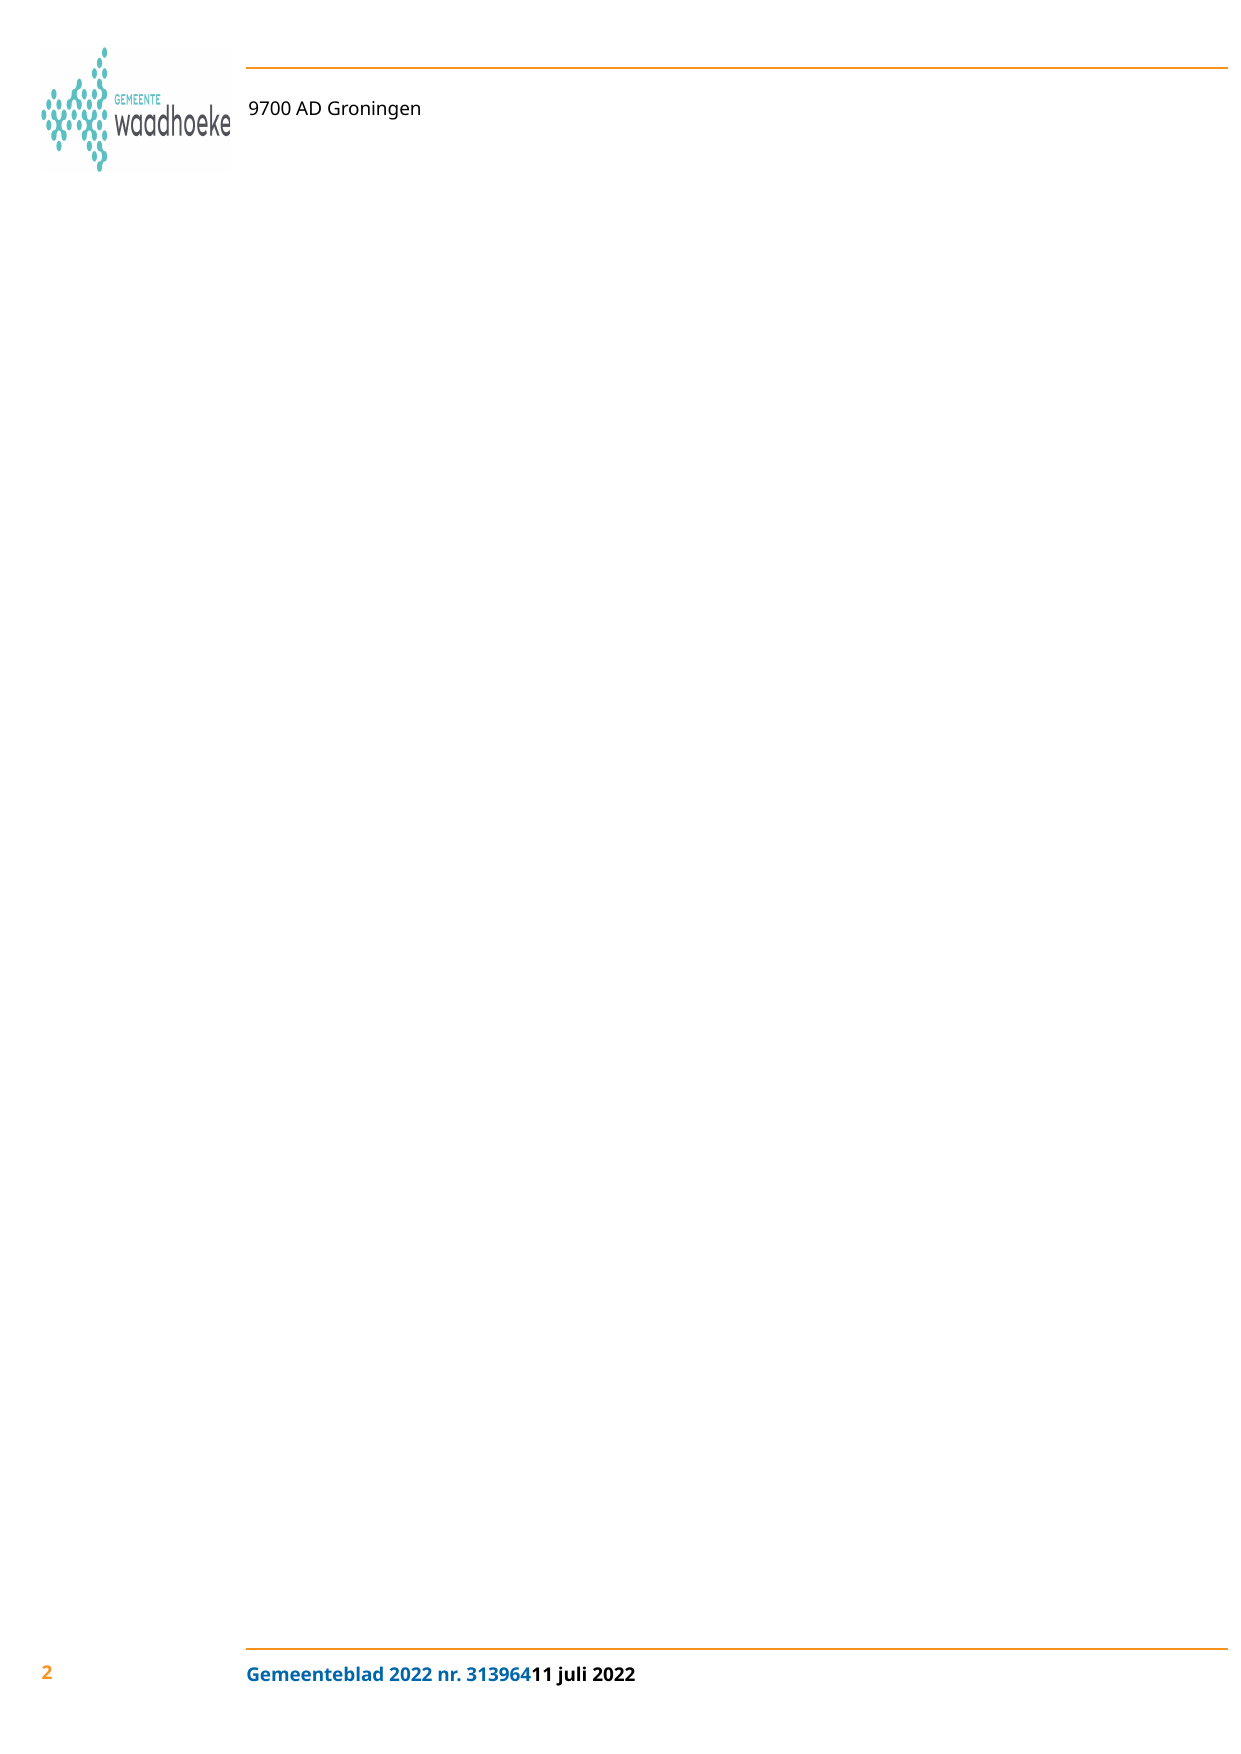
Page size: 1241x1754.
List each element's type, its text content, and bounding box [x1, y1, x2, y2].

text 9700 AD Groningen [248, 95, 1152, 121]
picture [41, 47, 231, 172]
